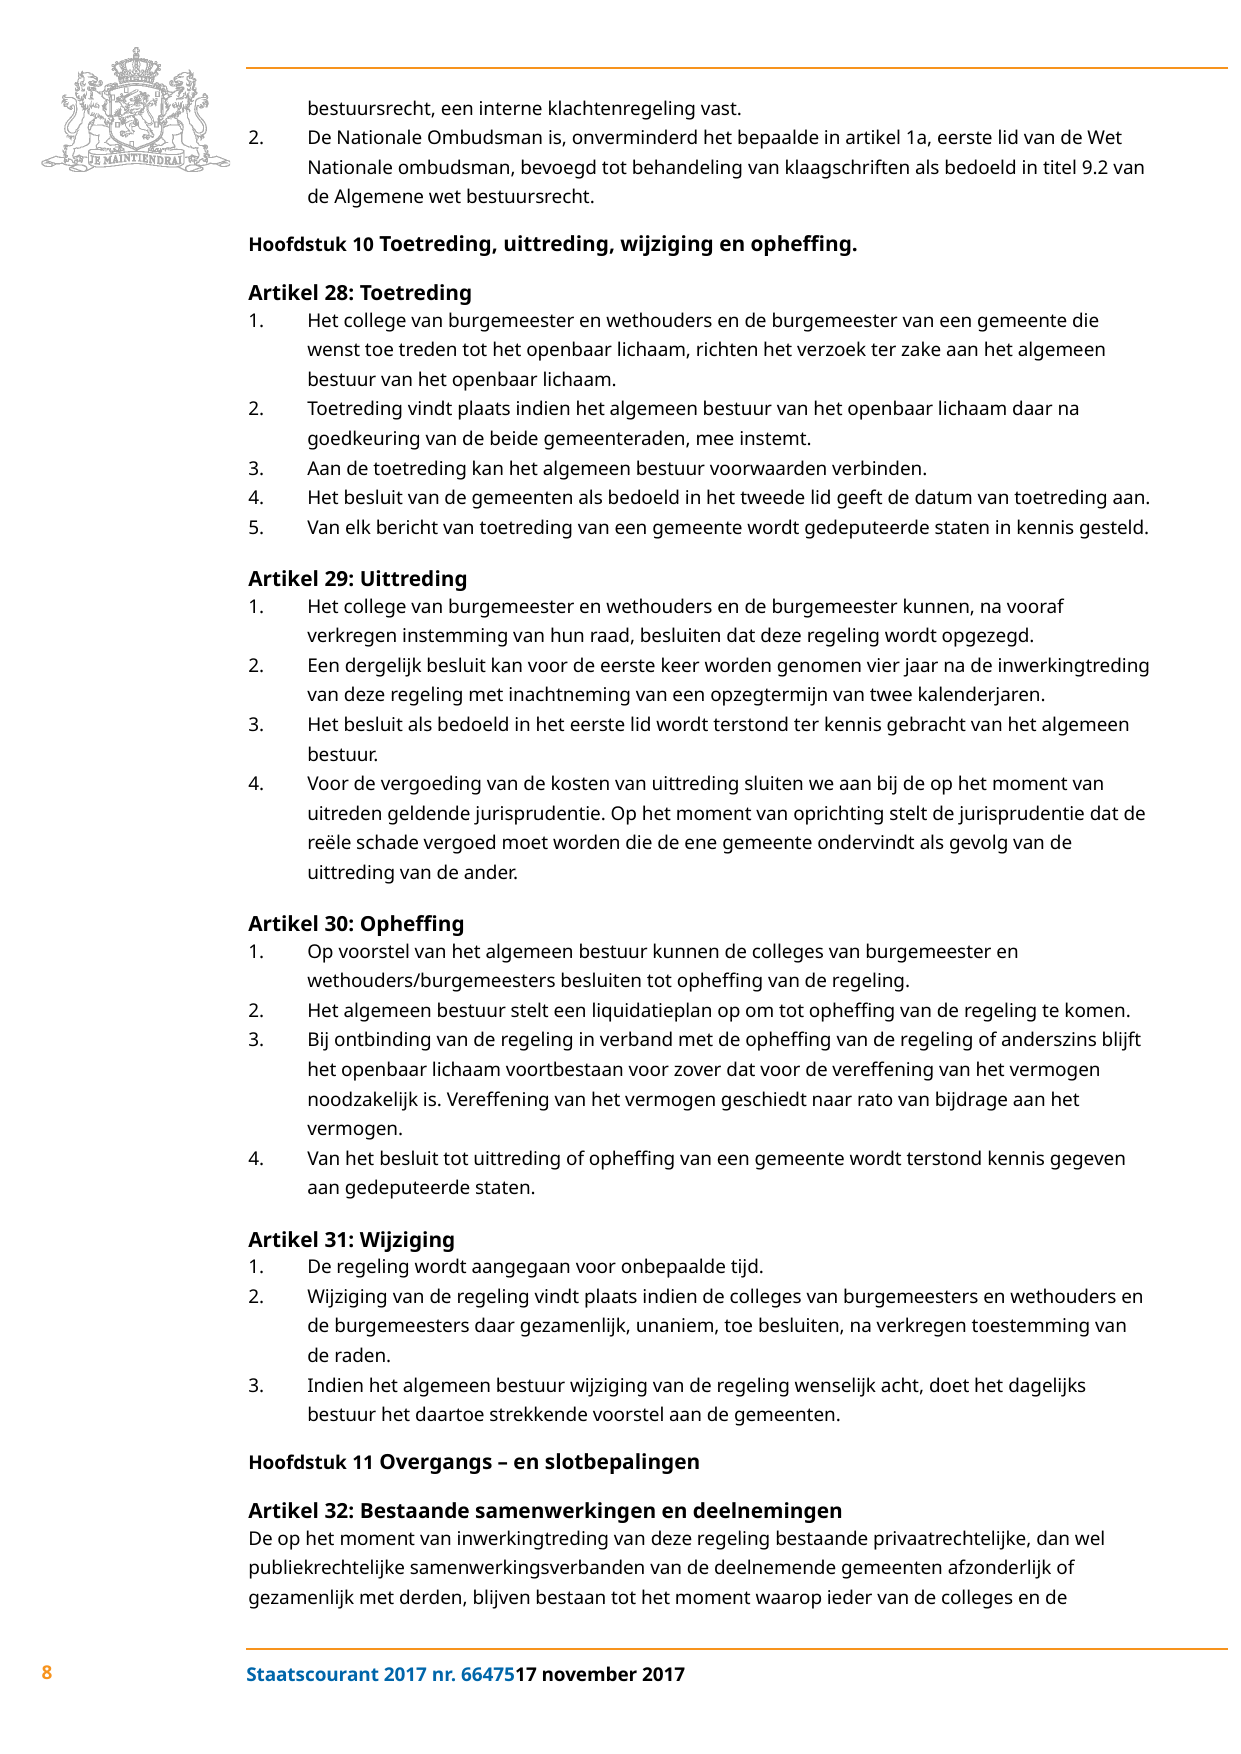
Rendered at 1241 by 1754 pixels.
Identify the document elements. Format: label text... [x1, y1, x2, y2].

list Van elk bericht van toetreding van een gemeente wordt gedeputeerde staten in kennis gesteld. [248, 514, 1152, 540]
list Het besluit van de gemeenten als bedoeld in het tweede lid geeft de datum van toetreding aan. [248, 484, 1152, 510]
list Bij ontbinding van de regeling in verband met de opheffing van de regeling of anderszins blijft het openbaar lichaam voortbestaan voor zover dat voor de vereffening van het vermogen noodzakelijk is. Vereffening van het vermogen geschiedt naar rato van bijdrage aan het vermogen. [248, 1027, 1152, 1141]
list De regeling wordt aangegaan voor onbepaalde tijd. [248, 1253, 1152, 1279]
text Artikel 28: Toetreding [248, 278, 1152, 307]
list Het algemeen bestuur stelt een liquidatieplan op om tot opheffing van de regeling te komen. [248, 997, 1152, 1023]
text Hoofdstuk 10 Toetreding, uittreding, wijziging en opheffing. [248, 229, 1152, 258]
text Hoofdstuk 11 Overgangs – en slotbepalingen [248, 1447, 1152, 1475]
list Indien het algemeen bestuur wijziging van de regeling wenselijk acht, doet het dagelijks bestuur het daartoe strekkende voorstel aan de gemeenten. [248, 1372, 1152, 1427]
list bestuursrecht, een interne klachtenregeling vast. [248, 95, 1152, 121]
list Voor de vergoeding van de kosten van uittreding sluiten we aan bij de op het moment van uitreden geldende jurisprudentie. Op het moment van oprichting stelt de jurisprudentie dat de reële schade vergoed moet worden die de ene gemeente ondervindt als gevolg van de uittreding van de ander. [248, 770, 1152, 885]
list Aan de toetreding kan het algemeen bestuur voorwaarden verbinden. [248, 455, 1152, 481]
list Een dergelijk besluit kan voor de eerste keer worden genomen vier jaar na de inwerkingtreding van deze regeling met inachtneming van een opzegtermijn van twee kalenderjaren. [248, 652, 1152, 707]
list Van het besluit tot uittreding of opheffing van een gemeente wordt terstond kennis gegeven aan gedeputeerde staten. [248, 1145, 1152, 1200]
list Het college van burgemeester en wethouders en de burgemeester van een gemeente die wenst toe treden tot het openbaar lichaam, richten het verzoek ter zake aan het algemeen bestuur van het openbaar lichaam. [248, 307, 1152, 392]
picture [41, 47, 231, 172]
text Artikel 32: Bestaande samenwerkingen en deelnemingen [248, 1496, 1152, 1525]
list Wijziging van de regeling vindt plaats indien de colleges van burgemeesters en wethouders en de burgemeesters daar gezamenlijk, unaniem, toe besluiten, na verkregen toestemming van de raden. [248, 1283, 1152, 1368]
text Artikel 30: Opheffing [248, 909, 1152, 938]
list Toetreding vindt plaats indien het algemeen bestuur van het openbaar lichaam daar na goedkeuring van de beide gemeenteraden, mee instemt. [248, 396, 1152, 451]
text De op het moment van inwerkingtreding van deze regeling bestaande privaatrechtelijke, dan wel publiekrechtelijke samenwerkingsverbanden van de deelnemende gemeenten afzonderlijk of gezamenlijk met derden, blijven bestaan tot het moment waarop ieder van de colleges en de [248, 1525, 1152, 1609]
text Artikel 29: Uittreding [248, 564, 1152, 593]
list Op voorstel van het algemeen bestuur kunnen de colleges van burgemeester en wethouders/burgemeesters besluiten tot opheffing van de regeling. [248, 938, 1152, 993]
list De Nationale Ombudsman is, onverminderd het bepaalde in artikel 1a, eerste lid van de Wet Nationale ombudsman, bevoegd tot behandeling van klaagschriften als bedoeld in titel 9.2 van de Algemene wet bestuursrecht. [248, 124, 1152, 209]
text Artikel 31: Wijziging [248, 1225, 1152, 1253]
list Het besluit als bedoeld in het eerste lid wordt terstond ter kennis gebracht van het algemeen bestuur. [248, 711, 1152, 766]
list Het college van burgemeester en wethouders en de burgemeester kunnen, na vooraf verkregen instemming van hun raad, besluiten dat deze regeling wordt opgezegd. [248, 593, 1152, 648]
